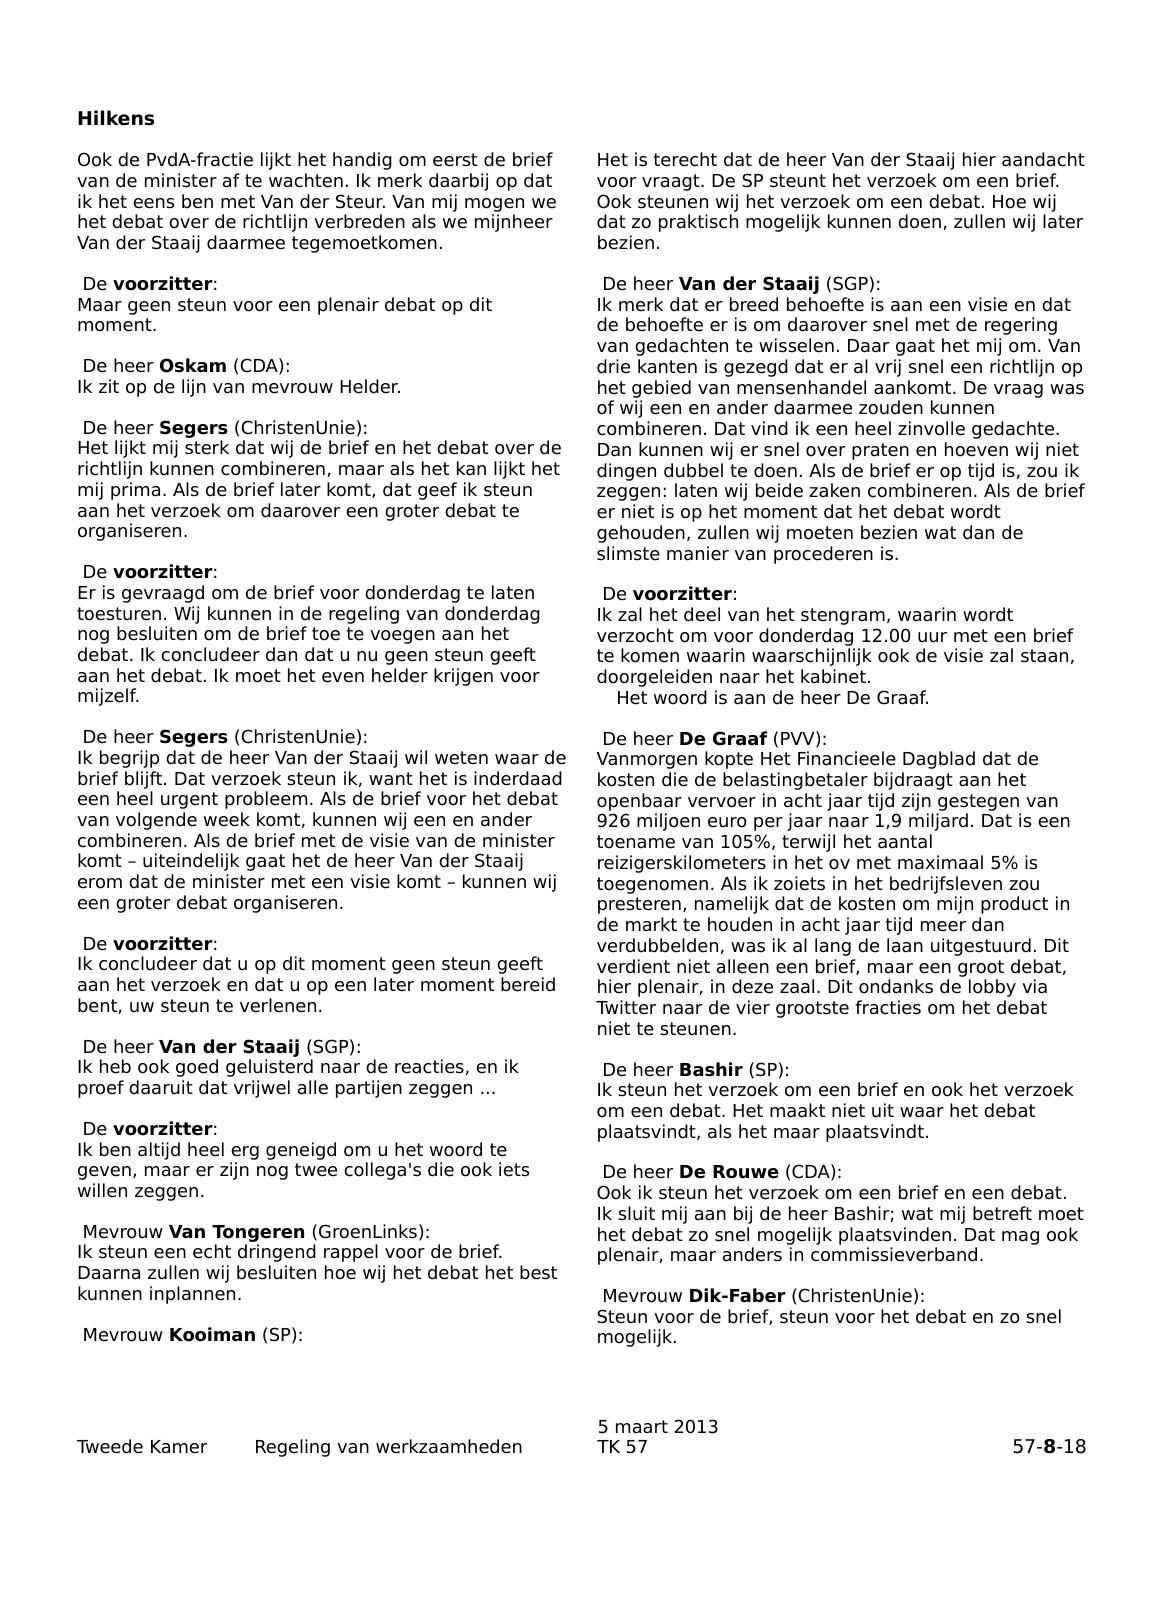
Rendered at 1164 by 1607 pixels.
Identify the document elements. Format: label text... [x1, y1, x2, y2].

text Ik steun het verzoek om een brief en ook het verzoek om een debat. Het maakt niet uit waar het debat plaatsvindt, als het maar plaatsvindt. [596, 1080, 1087, 1142]
text Het is terecht dat de heer Van der Staaij hier aandacht voor vraagt. De SP steunt het verzoek om een brief. Ook steunen wij het verzoek om een debat. Hoe wij dat zo praktisch mogelijk kunnen doen, zullen wij later bezien. [596, 150, 1087, 254]
text Ik steun een echt dringend rappel voor de brief. Daarna zullen wij besluiten hoe wij het debat het best kunnen inplannen. [77, 1242, 567, 1304]
text De heer Van der Staaij (SGP): [596, 274, 1087, 294]
text Ik merk dat er breed behoefte is aan een visie en dat de behoefte er is om daarover snel met de regering van gedachten te wisselen. Daar gaat het mij om. Van drie kanten is gezegd dat er al vrij snel een richtlijn op het gebied van mensenhandel aankomt. De vraag was of wij een en ander daarmee zouden kunnen combineren. Dat vind ik een heel zinvolle gedachte. Dan kunnen wij er snel over praten en hoeven wij niet dingen dubbel te doen. Als de brief er op tijd is, zou ik zeggen: laten wij beide zaken combineren. Als de brief er niet is op het moment dat het debat wordt gehouden, zullen wij moeten bezien wat dan de slimste manier van procederen is. [596, 294, 1087, 564]
text Steun voor de brief, steun voor het debat en zo snel mogelijk. [596, 1307, 1087, 1348]
text Mevrouw Kooiman (SP): [77, 1324, 567, 1345]
text Ik begrijp dat de heer Van der Staaij wil weten waar de brief blijft. Dat verzoek steun ik, want het is inderdaad een heel urgent probleem. Als de brief voor het debat van volgende week komt, kunnen wij een en ander combineren. Als de brief met de visie van de minister komt – uiteindelijk gaat het de heer Van der Staaij erom dat de minister met een visie komt – kunnen wij een groter debat organiseren. [77, 748, 567, 913]
text De voorzitter: [77, 274, 567, 294]
text Mevrouw Van Tongeren (GroenLinks): [77, 1222, 567, 1242]
text De heer Segers (ChristenUnie): [77, 727, 567, 748]
text De heer Bashir (SP): [596, 1059, 1087, 1080]
text De heer Oskam (CDA): [77, 356, 567, 377]
text Mevrouw Dik-Faber (ChristenUnie): [596, 1286, 1087, 1307]
text De voorzitter: [77, 1119, 567, 1139]
text Vanmorgen kopte Het Financieele Dagblad dat de kosten die de belastingbetaler bijdraagt aan het openbaar vervoer in acht jaar tijd zijn gestegen van 926 miljoen euro per jaar naar 1,9 miljard. Dat is een toename van 105%, terwijl het aantal reizigerskilometers in het ov met maximaal 5% is toegenomen. Als ik zoiets in het bedrijfsleven zou presteren, namelijk dat de kosten om mijn product in de markt te houden in acht jaar tijd meer dan verdubbelden, was ik al lang de laan uitgestuurd. Dit verdient niet alleen een brief, maar een groot debat, hier plenair, in deze zaal. Dit ondanks de lobby via Twitter naar de vier grootste fracties om het debat niet te steunen. [596, 749, 1087, 1039]
text Ik heb ook goed geluisterd naar de reacties, en ik proef daaruit dat vrijwel alle partijen zeggen ... [77, 1057, 567, 1099]
text Ik ben altijd heel erg geneigd om u het woord te geven, maar er zijn nog twee collega's die ook iets willen zeggen. [77, 1139, 567, 1202]
text De voorzitter: [596, 584, 1087, 605]
text De heer De Graaf (PVV): [596, 728, 1087, 749]
text Ook de PvdA-fractie lijkt het handig om eerst de brief van de minister af te wachten. Ik merk daarbij op dat ik het eens ben met Van der Steur. Van mij mogen we het debat over de richtlijn verbreden als we mijnheer Van der Staaij daarmee tegemoetkomen. [77, 150, 567, 254]
text Ik zal het deel van het stengram, waarin wordt verzocht om voor donderdag 12.00 uur met een brief te komen waarin waarschijnlijk ook de visie zal staan, doorgeleiden naar het kabinet. [596, 605, 1087, 688]
text Ik zit op de lijn van mevrouw Helder. [77, 377, 567, 397]
text De voorzitter: [77, 933, 567, 954]
text De heer De Rouwe (CDA): [596, 1162, 1087, 1183]
text Ik concludeer dat u op dit moment geen steun geeft aan het verzoek en dat u op een later moment bereid bent, uw steun te verlenen. [77, 954, 567, 1016]
text De heer Segers (ChristenUnie): [77, 417, 567, 438]
text Ook ik steun het verzoek om een brief en een debat. Ik sluit mij aan bij de heer Bashir; wat mij betreft moet het debat zo snel mogelijk plaatsvinden. Dat mag ook plenair, maar anders in commissieverband. [596, 1183, 1087, 1266]
text Het lijkt mij sterk dat wij de brief en het debat over de richtlijn kunnen combineren, maar als het kan lijkt het mij prima. Als de brief later komt, dat geef ik steun aan het verzoek om daarover een groter debat te organiseren. [77, 438, 567, 542]
text Er is gevraagd om de brief voor donderdag te laten toesturen. Wij kunnen in de regeling van donderdag nog besluiten om de brief toe te voegen aan het debat. Ik concludeer dan dat u nu geen steun geeft aan het debat. Ik moet het even helder krijgen voor mijzelf. [77, 583, 567, 707]
text De voorzitter: [77, 562, 567, 583]
text Het woord is aan de heer De Graaf. [596, 688, 1087, 708]
text Maar geen steun voor een plenair debat op dit moment. [77, 294, 567, 336]
text De heer Van der Staaij (SGP): [77, 1036, 567, 1057]
